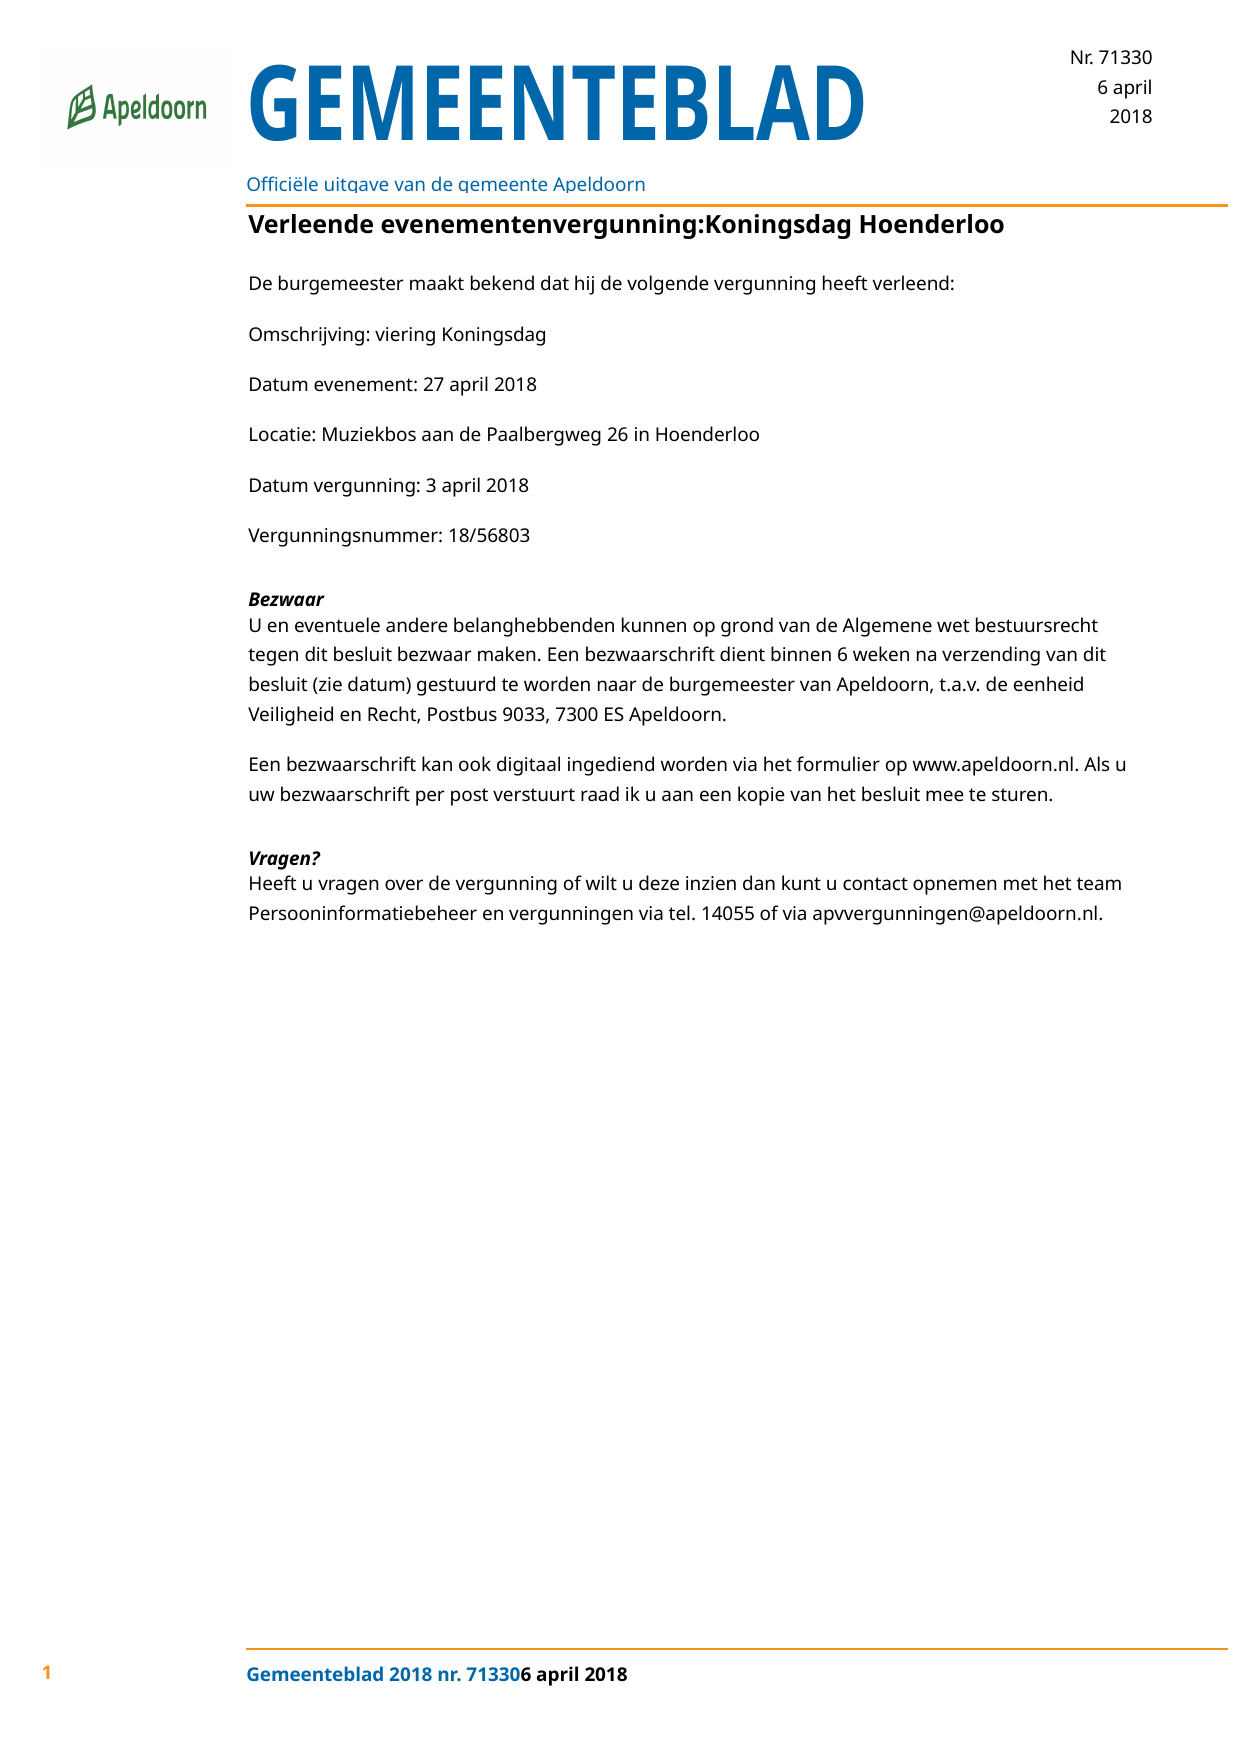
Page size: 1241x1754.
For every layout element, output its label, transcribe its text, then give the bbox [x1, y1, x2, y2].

text Vergunningsnummer: 18/56803 [248, 522, 1152, 548]
picture [41, 47, 231, 172]
text Een bezwaarschrift kan ook digitaal ingediend worden via het formulier op www.apeldoorn.nl. Als u uw bezwaarschrift per post verstuurt raad ik u aan een kopie van het besluit mee te sturen. [248, 751, 1152, 807]
text Datum evenement: 27 april 2018 [248, 371, 1152, 397]
text Bezwaar [248, 586, 1152, 612]
text Omschrijving: viering Koningsdag [248, 321, 1152, 346]
text Heeft u vragen over de vergunning of wilt u deze inzien dan kunt u contact opnemen met het team Persooninformatiebeheer en vergunningen via tel. 14055 of via apvvergunningen@apeldoorn.nl. [248, 871, 1152, 926]
text Verleende evenementenvergunning:Koningsdag Hoenderloo [248, 207, 1152, 241]
text Locatie: Muziekbos aan de Paalbergweg 26 in Hoenderloo [248, 422, 1152, 447]
text De burgemeester maakt bekend dat hij de volgende vergunning heeft verleend: [248, 270, 1152, 296]
text Datum vergunning: 3 april 2018 [248, 472, 1152, 498]
text U en eventuele andere belanghebbenden kunnen op grond van de Algemene wet bestuursrecht tegen dit besluit bezwaar maken. Een bezwaarschrift dient binnen 6 weken na verzending van dit besluit (zie datum) gestuurd te worden naar de burgemeester van Apeldoorn, t.a.v. de eenheid Veiligheid en Recht, Postbus 9033, 7300 ES Apeldoorn. [248, 612, 1152, 727]
text Vragen? [248, 845, 1152, 871]
